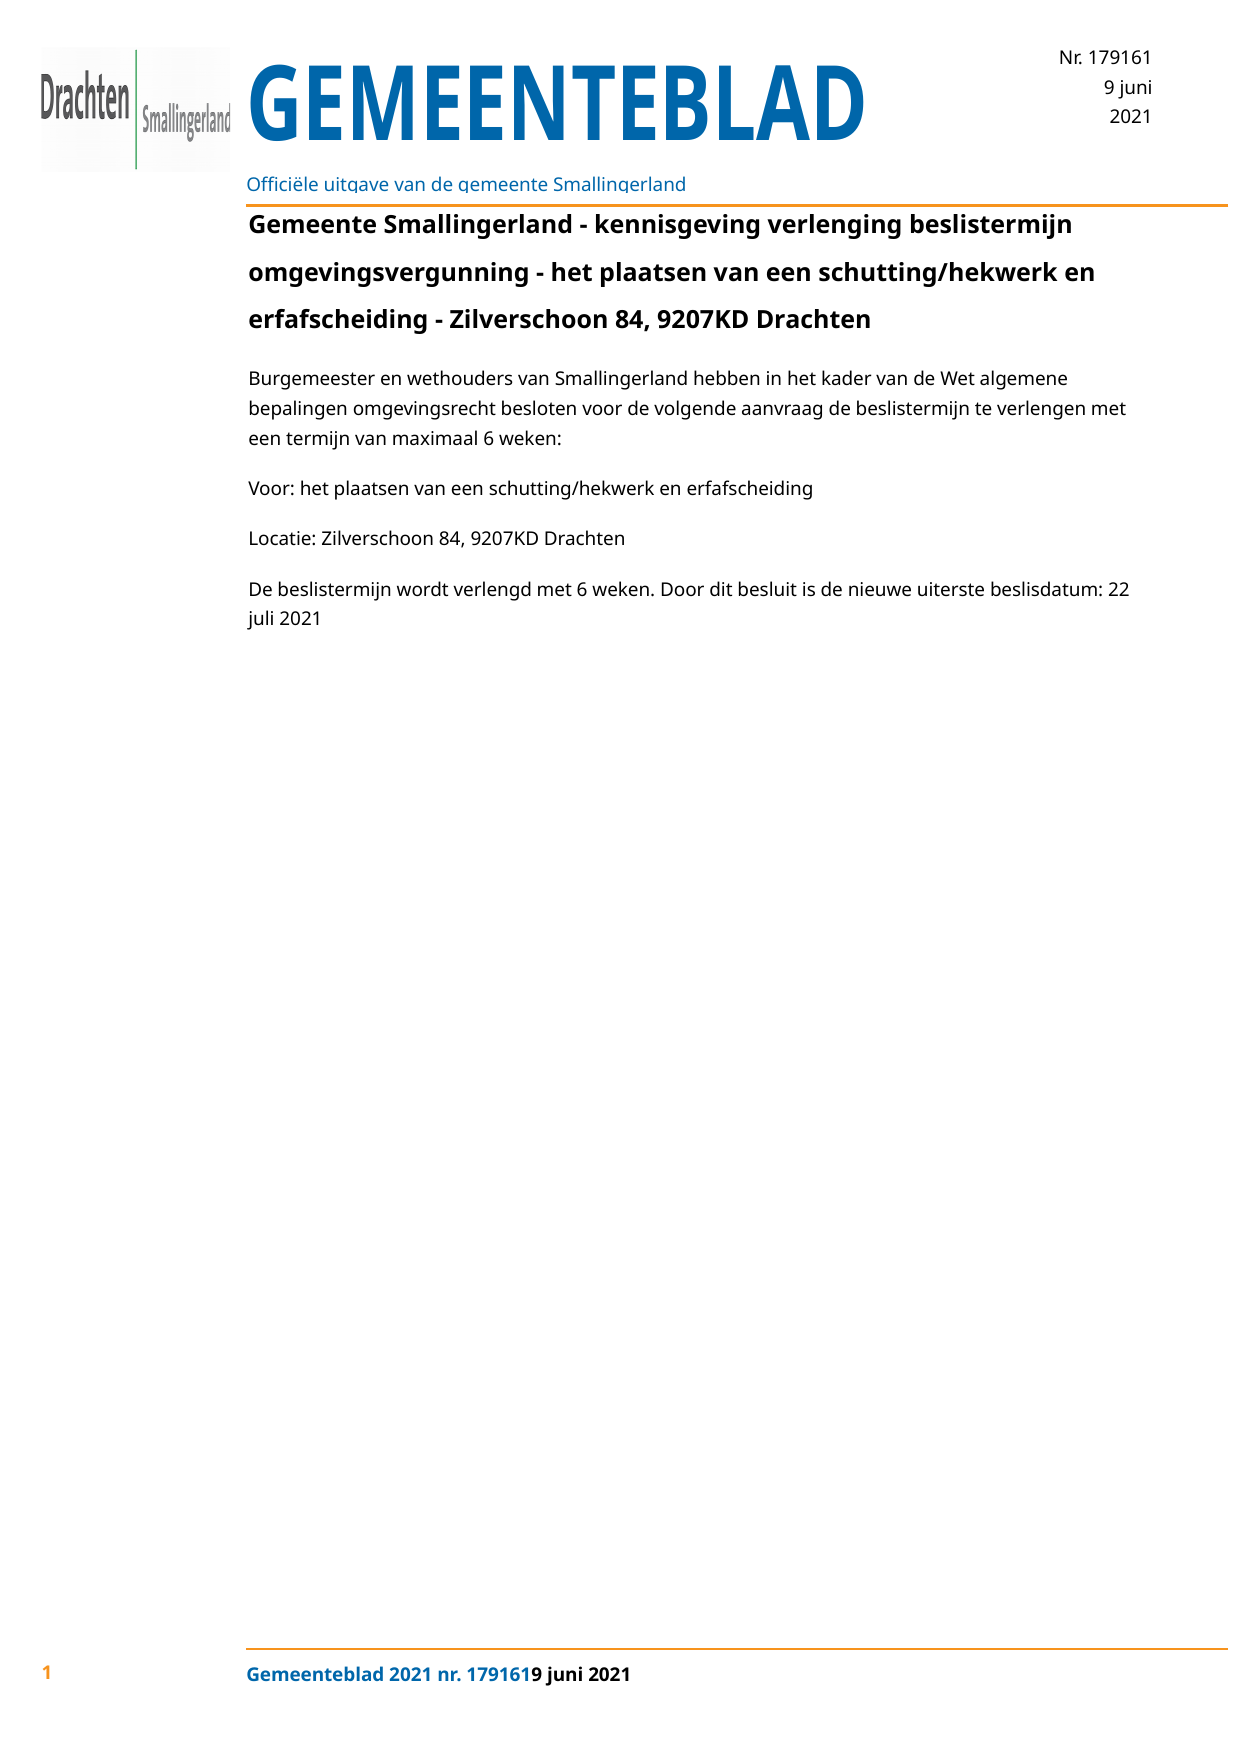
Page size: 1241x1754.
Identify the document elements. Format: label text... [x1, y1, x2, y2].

text Burgemeester en wethouders van Smallingerland hebben in het kader van de Wet algemene bepalingen omgevingsrecht besloten voor de volgende aanvraag de beslistermijn te verlengen met een termijn van maximaal 6 weken: [248, 366, 1152, 450]
text De beslistermijn wordt verlengd met 6 weken. Door dit besluit is de nieuwe uiterste beslisdatum: 22 juli 2021 [248, 576, 1152, 631]
text Voor: het plaatsen van een schutting/hekwerk en erfafscheiding [248, 475, 1152, 501]
text Gemeente Smallingerland - kennisgeving verlenging beslistermijn omgevingsvergunning - het plaatsen van een schutting/hekwerk en erfafscheiding - Zilverschoon 84, 9207KD Drachten [248, 207, 1152, 336]
text Locatie: Zilverschoon 84, 9207KD Drachten [248, 526, 1152, 551]
picture [41, 47, 231, 172]
